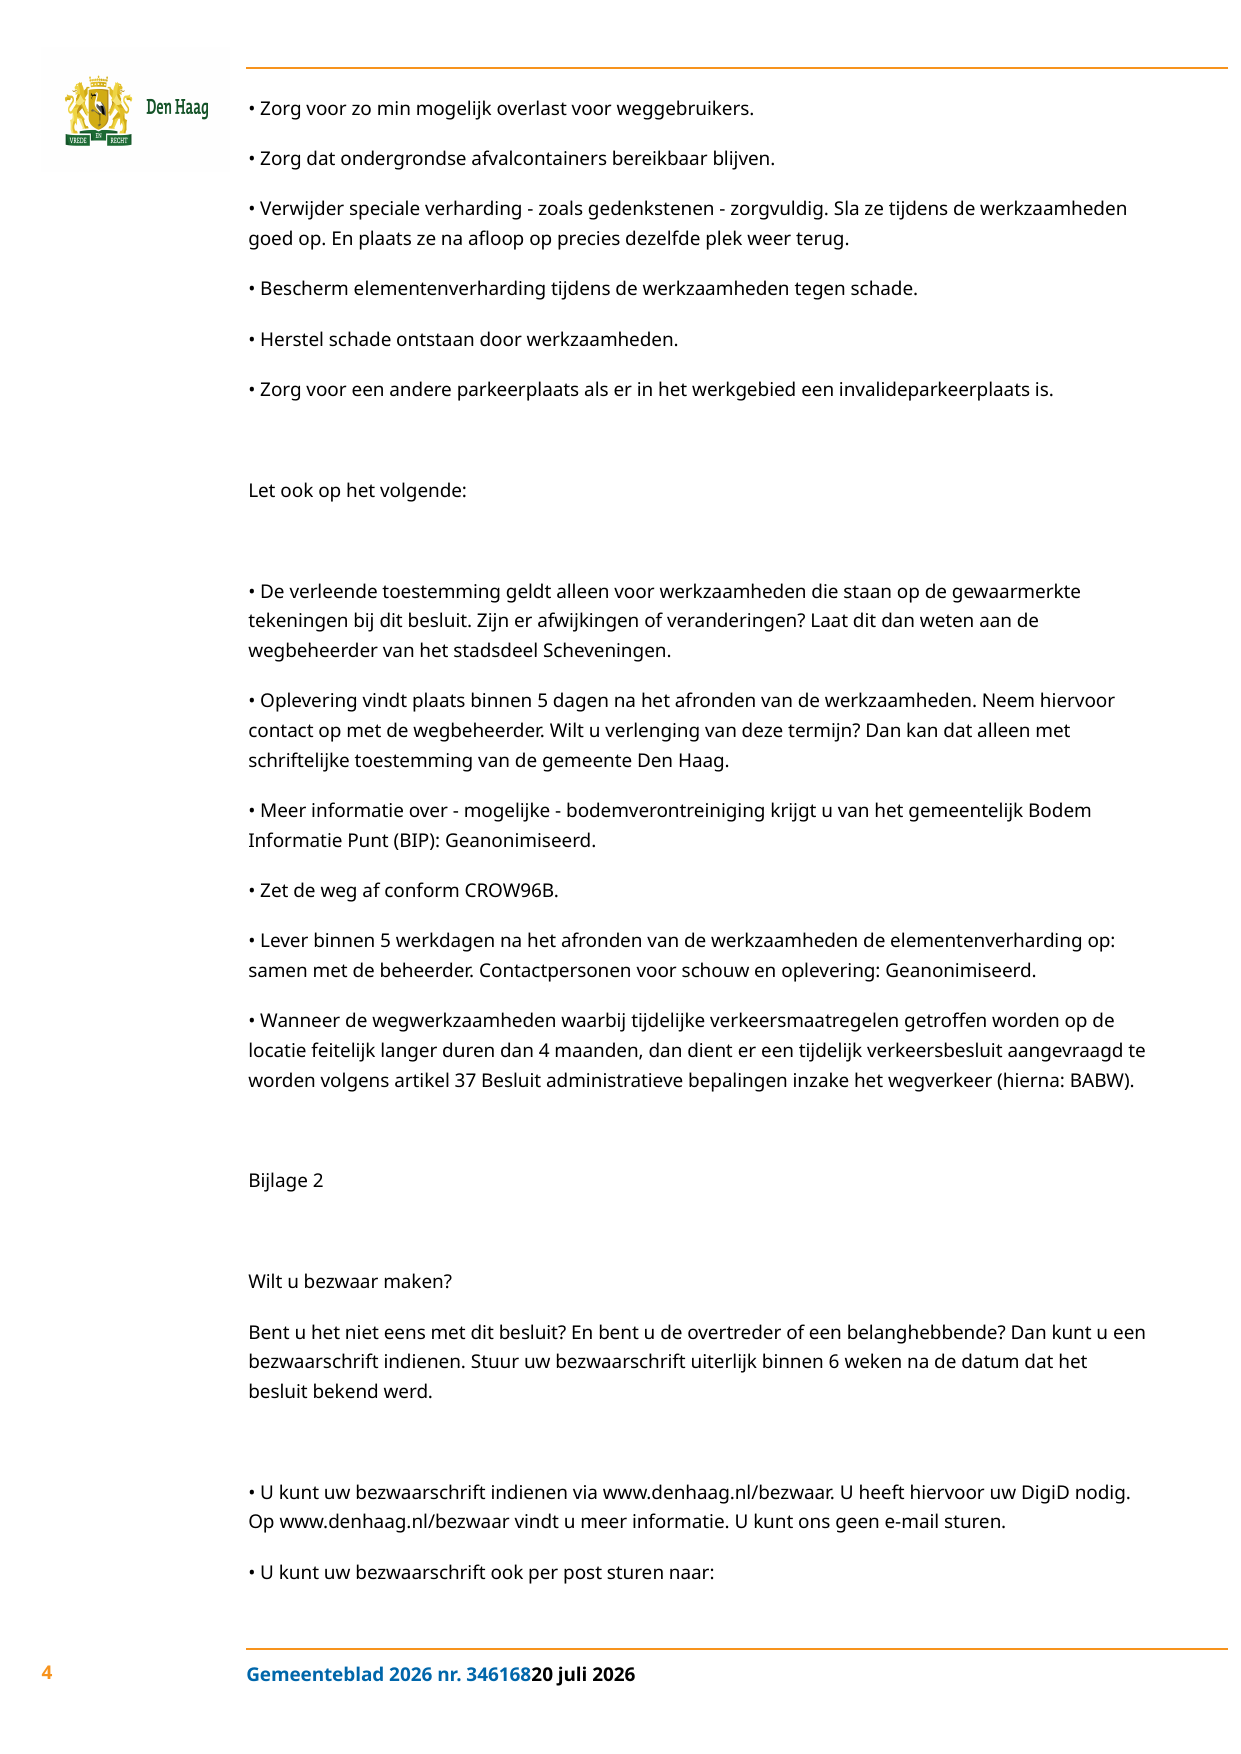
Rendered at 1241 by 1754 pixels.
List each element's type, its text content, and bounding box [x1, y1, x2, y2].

text • De verleende toestemming geldt alleen voor werkzaamheden die staan op de gewaarmerkte tekeningen bij dit besluit. Zijn er afwijkingen of veranderingen? Laat dit dan weten aan de wegbeheerder van het stadsdeel Scheveningen. [248, 578, 1152, 663]
text • Zorg voor zo min mogelijk overlast voor weggebruikers. [248, 95, 1152, 121]
text • Zorg voor een andere parkeerplaats als er in het werkgebied een invalideparkeerplaats is. [248, 376, 1152, 402]
text • Meer informatie over - mogelijke - bodemverontreiniging krijgt u van het gemeentelijk Bodem Informatie Punt (BIP): Geanonimiseerd. [248, 797, 1152, 853]
text Wilt u bezwaar maken? [248, 1268, 1152, 1294]
text • Oplevering vindt plaats binnen 5 dagen na het afronden van de werkzaamheden. Neem hiervoor contact op met de wegbeheerder. Wilt u verlenging van deze termijn? Dan kan dat alleen met schriftelijke toestemming van de gemeente Den Haag. [248, 688, 1152, 773]
text Bent u het niet eens met dit besluit? En bent u de overtreder of een belanghebbende? Dan kunt u een bezwaarschrift indienen. Stuur uw bezwaarschrift uiterlijk binnen 6 weken na de datum dat het besluit bekend werd. [248, 1319, 1152, 1404]
text • Lever binnen 5 werkdagen na het afronden van de werkzaamheden de elementenverharding op: samen met de beheerder. Contactpersonen voor schouw en oplevering: Geanonimiseerd. [248, 928, 1152, 983]
text Let ook op het volgende: [248, 477, 1152, 503]
text • Wanneer de wegwerkzaamheden waarbij tijdelijke verkeersmaatregelen getroffen worden op de locatie feitelijk langer duren dan 4 maanden, dan dient er een tijdelijk verkeersbesluit aangevraagd te worden volgens artikel 37 Besluit administratieve bepalingen inzake het wegverkeer (hierna: BABW). [248, 1008, 1152, 1093]
picture [41, 47, 231, 172]
text • Zorg dat ondergrondse afvalcontainers bereikbaar blijven. [248, 145, 1152, 171]
text • U kunt uw bezwaarschrift indienen via www.denhaag.nl/bezwaar. U heeft hiervoor uw DigiD nodig. Op www.denhaag.nl/bezwaar vindt u meer informatie. U kunt ons geen e-mail sturen. [248, 1479, 1152, 1534]
text • Verwijder speciale verharding - zoals gedenkstenen - zorgvuldig. Sla ze tijdens de werkzaamheden goed op. En plaats ze na afloop op precies dezelfde plek weer terug. [248, 196, 1152, 251]
text Bijlage 2 [248, 1168, 1152, 1193]
text • Zet de weg af conform CROW96B. [248, 877, 1152, 903]
text • U kunt uw bezwaarschrift ook per post sturen naar: [248, 1559, 1152, 1585]
text • Bescherm elementenverharding tijdens de werkzaamheden tegen schade. [248, 276, 1152, 301]
text • Herstel schade ontstaan door werkzaamheden. [248, 326, 1152, 352]
